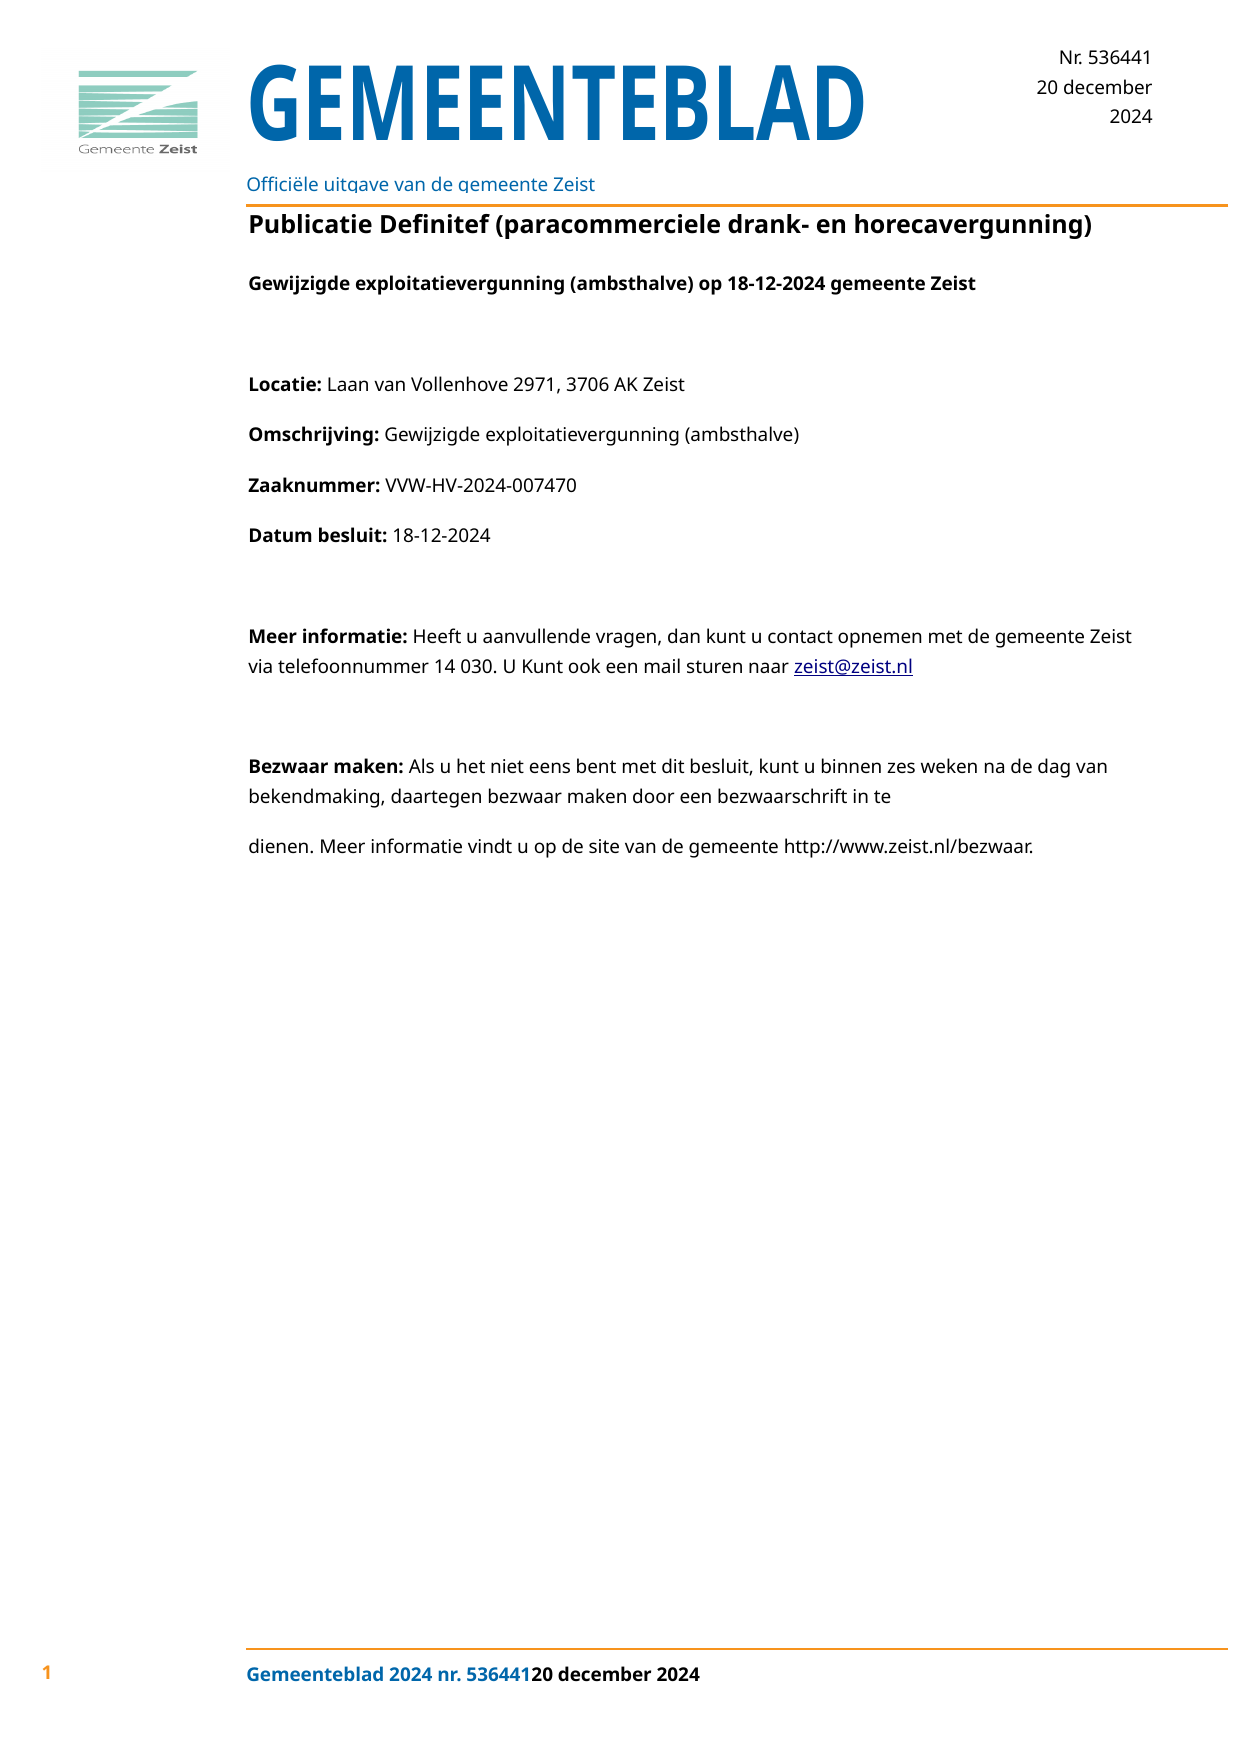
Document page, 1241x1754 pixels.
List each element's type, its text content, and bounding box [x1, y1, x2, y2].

picture [41, 47, 231, 172]
text Datum besluit: 18-12-2024 [248, 522, 1152, 548]
text Meer informatie: Heeft u aanvullende vragen, dan kunt u contact opnemen met de gemeente Zeist via telefoonnummer 14 030. U Kunt ook een mail sturen naar zeist@zeist.nl [248, 623, 1152, 678]
text Zaaknummer: VVW-HV-2024-007470 [248, 472, 1152, 498]
text Omschrijving: Gewijzigde exploitatievergunning (ambsthalve) [248, 422, 1152, 447]
text Publicatie Definitef (paracommerciele drank- en horecavergunning) [248, 207, 1152, 241]
text dienen. Meer informatie vindt u op de site van de gemeente http://www.zeist.nl/bezwaar. [248, 834, 1152, 859]
text Bezwaar maken: Als u het niet eens bent met dit besluit, kunt u binnen zes weken na de dag van bekendmaking, daartegen bezwaar maken door een bezwaarschrift in te [248, 754, 1152, 809]
text Gewijzigde exploitatievergunning (ambsthalve) op 18-12-2024 gemeente Zeist [248, 270, 1152, 296]
text Locatie: Laan van Vollenhove 2971, 3706 AK Zeist [248, 371, 1152, 397]
